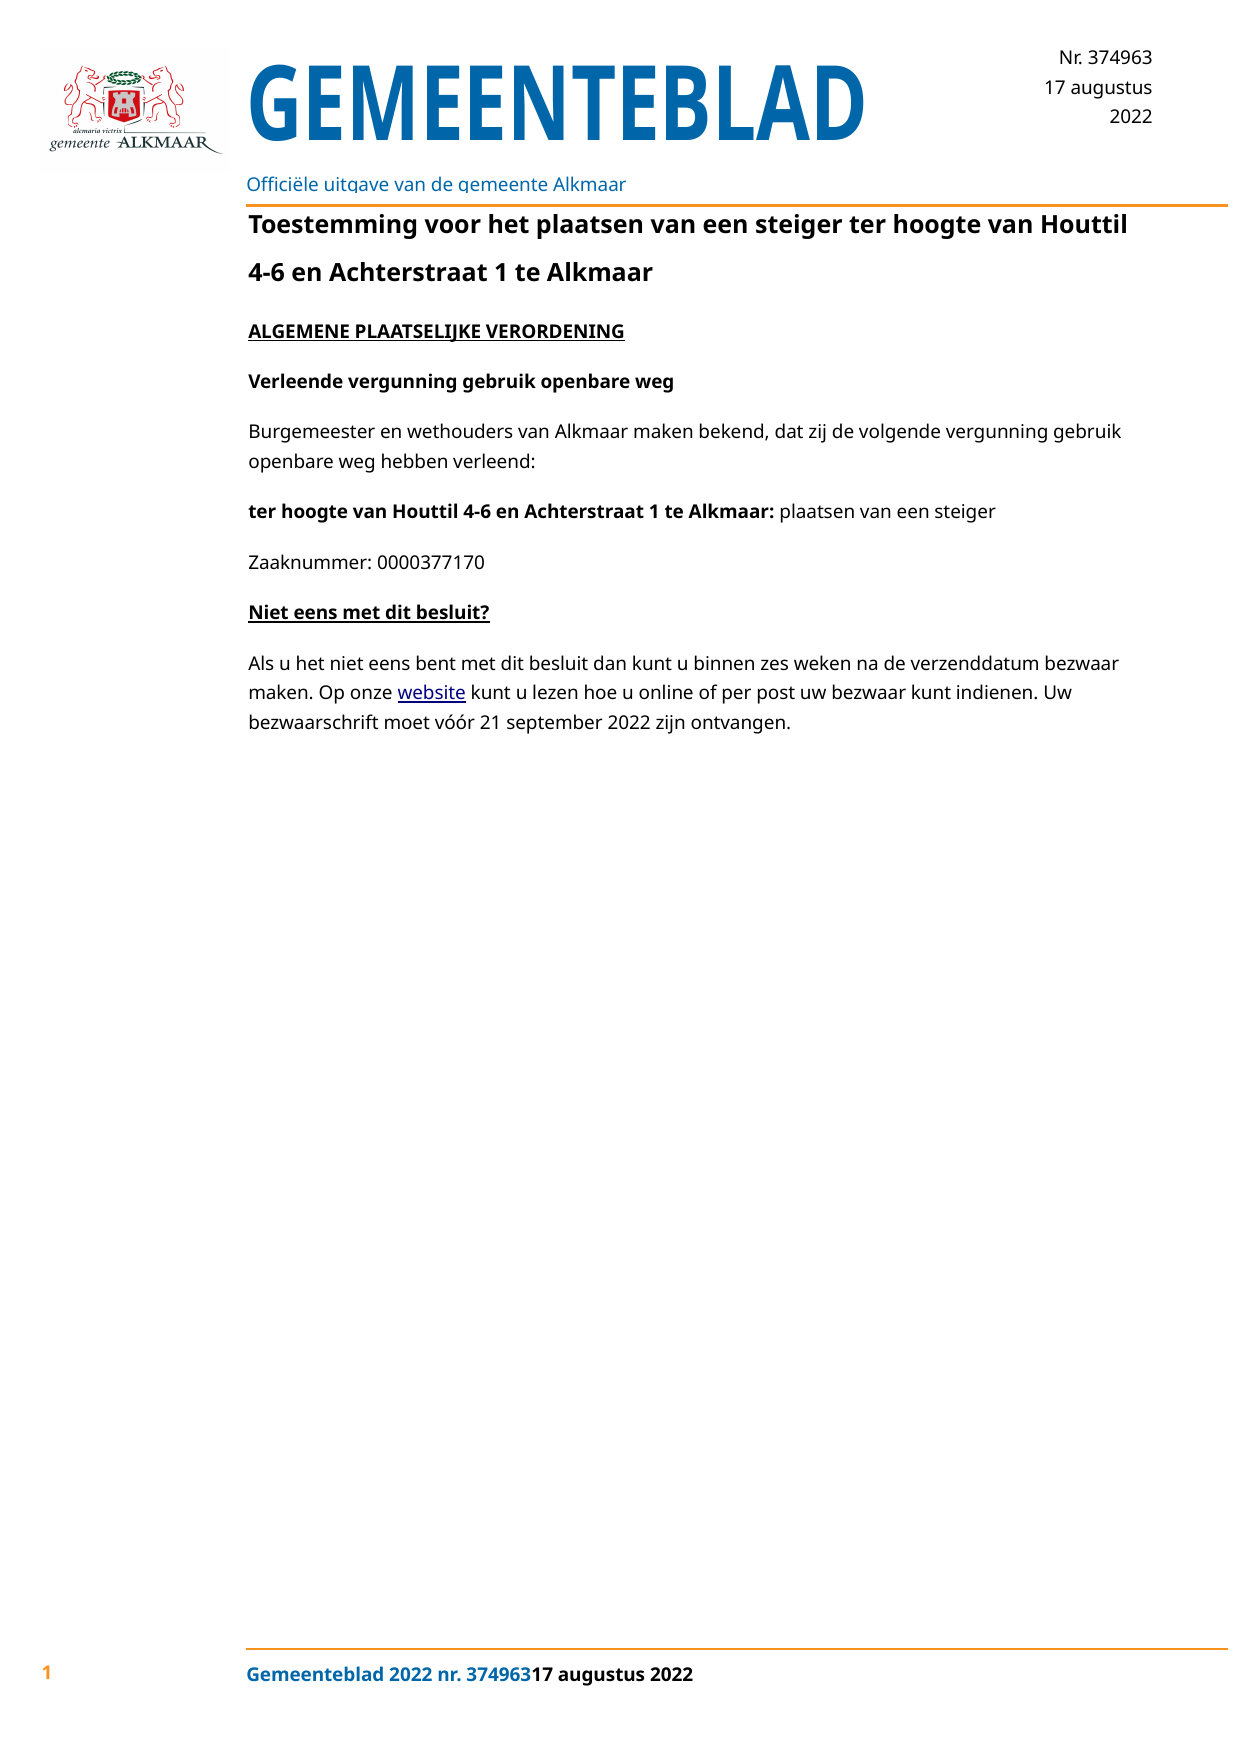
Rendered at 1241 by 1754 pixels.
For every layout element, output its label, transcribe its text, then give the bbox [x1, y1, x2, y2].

picture [41, 47, 231, 172]
text Burgemeester en wethouders van Alkmaar maken bekend, dat zij de volgende vergunning gebruik openbare weg hebben verleend: [248, 419, 1152, 474]
text ALGEMENE PLAATSELIJKE VERORDENING [248, 318, 1152, 344]
text Verleende vergunning gebruik openbare weg [248, 368, 1152, 394]
text Toestemming voor het plaatsen van een steiger ter hoogte van Houttil 4-6 en Achterstraat 1 te Alkmaar [248, 207, 1152, 288]
text Zaaknummer: 0000377170 [248, 549, 1152, 575]
text ter hoogte van Houttil 4-6 en Achterstraat 1 te Alkmaar: plaatsen van een steiger [248, 499, 1152, 524]
text Als u het niet eens bent met dit besluit dan kunt u binnen zes weken na de verzenddatum bezwaar maken. Op onze website kunt u lezen hoe u online of per post uw bezwaar kunt indienen. Uw bezwaarschrift moet vóór 21 september 2022 zijn ontvangen. [248, 650, 1152, 735]
text Niet eens met dit besluit? [248, 599, 1152, 625]
